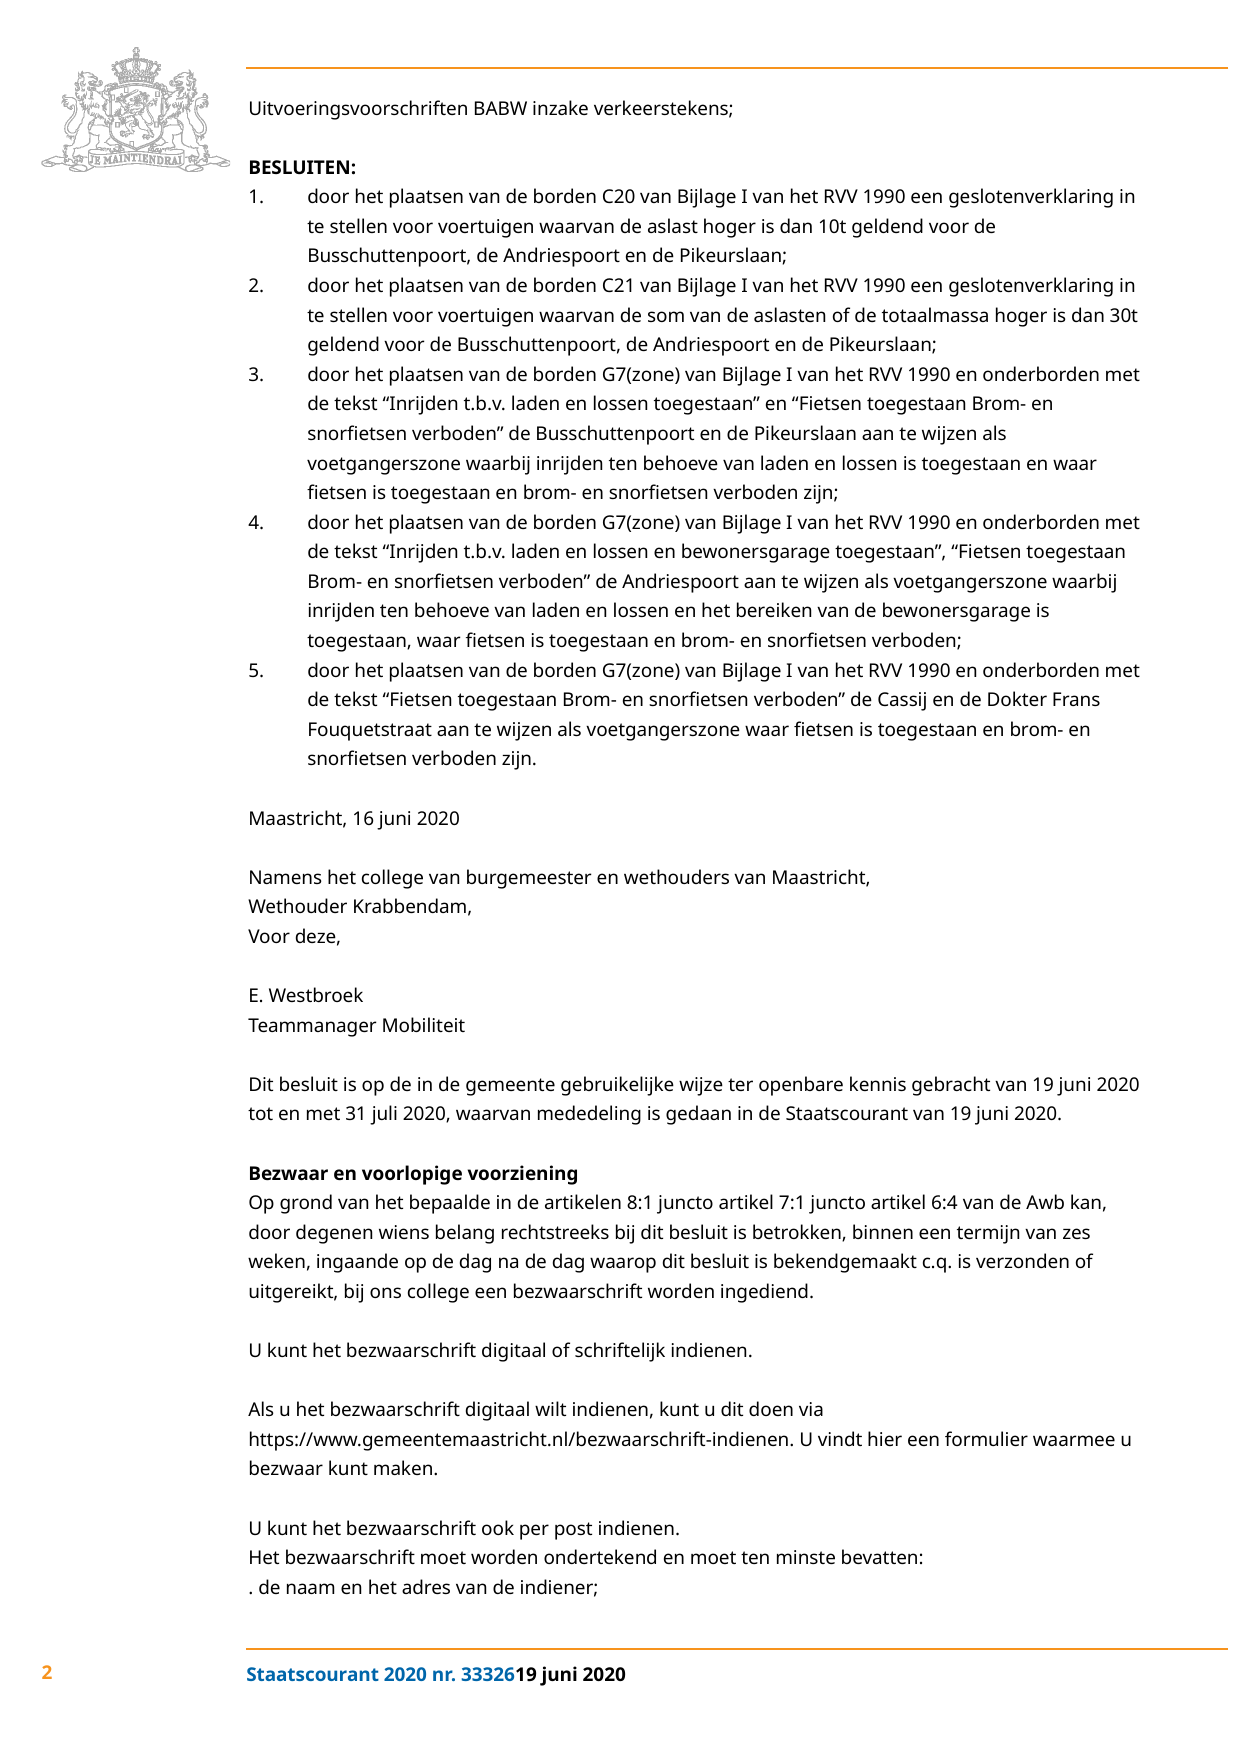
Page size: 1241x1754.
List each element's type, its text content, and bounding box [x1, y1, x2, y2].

text Voor deze, [248, 923, 1152, 949]
text U kunt het bezwaarschrift ook per post indienen. [248, 1515, 1152, 1541]
text Maastricht, 16 juni 2020 [248, 805, 1152, 831]
text Uitvoeringsvoorschriften BABW inzake verkeerstekens; [248, 95, 1152, 121]
list door het plaatsen van de borden G7(zone) van Bijlage I van het RVV 1990 en onderborden met de tekst “Inrijden t.b.v. laden en lossen en bewonersgarage toegestaan”, “Fietsen toegestaan Brom- en snorfietsen verboden” de Andriespoort aan te wijzen als voetgangerszone waarbij inrijden ten behoeve van laden en lossen en het bereiken van de bewonersgarage is toegestaan, waar fietsen is toegestaan en brom- en snorfietsen verboden; [248, 509, 1152, 653]
text Op grond van het bepaalde in de artikelen 8:1 juncto artikel 7:1 juncto artikel 6:4 van de Awb kan, door degenen wiens belang rechtstreeks bij dit besluit is betrokken, binnen een termijn van zes weken, ingaande op de dag na de dag waarop dit besluit is bekendgemaakt c.q. is verzonden of uitgereikt, bij ons college een bezwaarschrift worden ingediend. [248, 1189, 1152, 1304]
text Als u het bezwaarschrift digitaal wilt indienen, kunt u dit doen via https://www.gemeentemaastricht.nl/bezwaarschrift-indienen. U vindt hier een formulier waarmee u bezwaar kunt maken. [248, 1396, 1152, 1481]
text Namens het college van burgemeester en wethouders van Maastricht, [248, 864, 1152, 890]
list door het plaatsen van de borden G7(zone) van Bijlage I van het RVV 1990 en onderborden met de tekst “Fietsen toegestaan Brom- en snorfietsen verboden” de Cassij en de Dokter Frans Fouquetstraat aan te wijzen als voetgangerszone waar fietsen is toegestaan en brom- en snorfietsen verboden zijn. [248, 657, 1152, 771]
list door het plaatsen van de borden C20 van Bijlage I van het RVV 1990 een geslotenverklaring in te stellen voor voertuigen waarvan de aslast hoger is dan 10t geldend voor de Busschuttenpoort, de Andriespoort en de Pikeurslaan; [248, 183, 1152, 268]
text . de naam en het adres van de indiener; [248, 1574, 1152, 1600]
text Dit besluit is op de in de gemeente gebruikelijke wijze ter openbare kennis gebracht van 19 juni 2020 tot en met 31 juli 2020, waarvan mededeling is gedaan in de Staatscourant van 19 juni 2020. [248, 1071, 1152, 1126]
list door het plaatsen van de borden C21 van Bijlage I van het RVV 1990 een geslotenverklaring in te stellen voor voertuigen waarvan de som van de aslasten of de totaalmassa hoger is dan 30t geldend voor de Busschuttenpoort, de Andriespoort en de Pikeurslaan; [248, 272, 1152, 357]
picture [41, 47, 231, 172]
text Het bezwaarschrift moet worden ondertekend en moet ten minste bevatten: [248, 1544, 1152, 1570]
text E. Westbroek [248, 982, 1152, 1008]
text U kunt het bezwaarschrift digitaal of schriftelijk indienen. [248, 1337, 1152, 1363]
text Teammanager Mobiliteit [248, 1012, 1152, 1038]
text Wethouder Krabbendam, [248, 893, 1152, 919]
text Bezwaar en voorlopige voorziening [248, 1160, 1152, 1186]
list door het plaatsen van de borden G7(zone) van Bijlage I van het RVV 1990 en onderborden met de tekst “Inrijden t.b.v. laden en lossen toegestaan” en “Fietsen toegestaan Brom- en snorfietsen verboden” de Busschuttenpoort en de Pikeurslaan aan te wijzen als voetgangerszone waarbij inrijden ten behoeve van laden en lossen is toegestaan en waar fietsen is toegestaan en brom- en snorfietsen verboden zijn; [248, 361, 1152, 505]
text BESLUITEN: [248, 154, 1152, 180]
